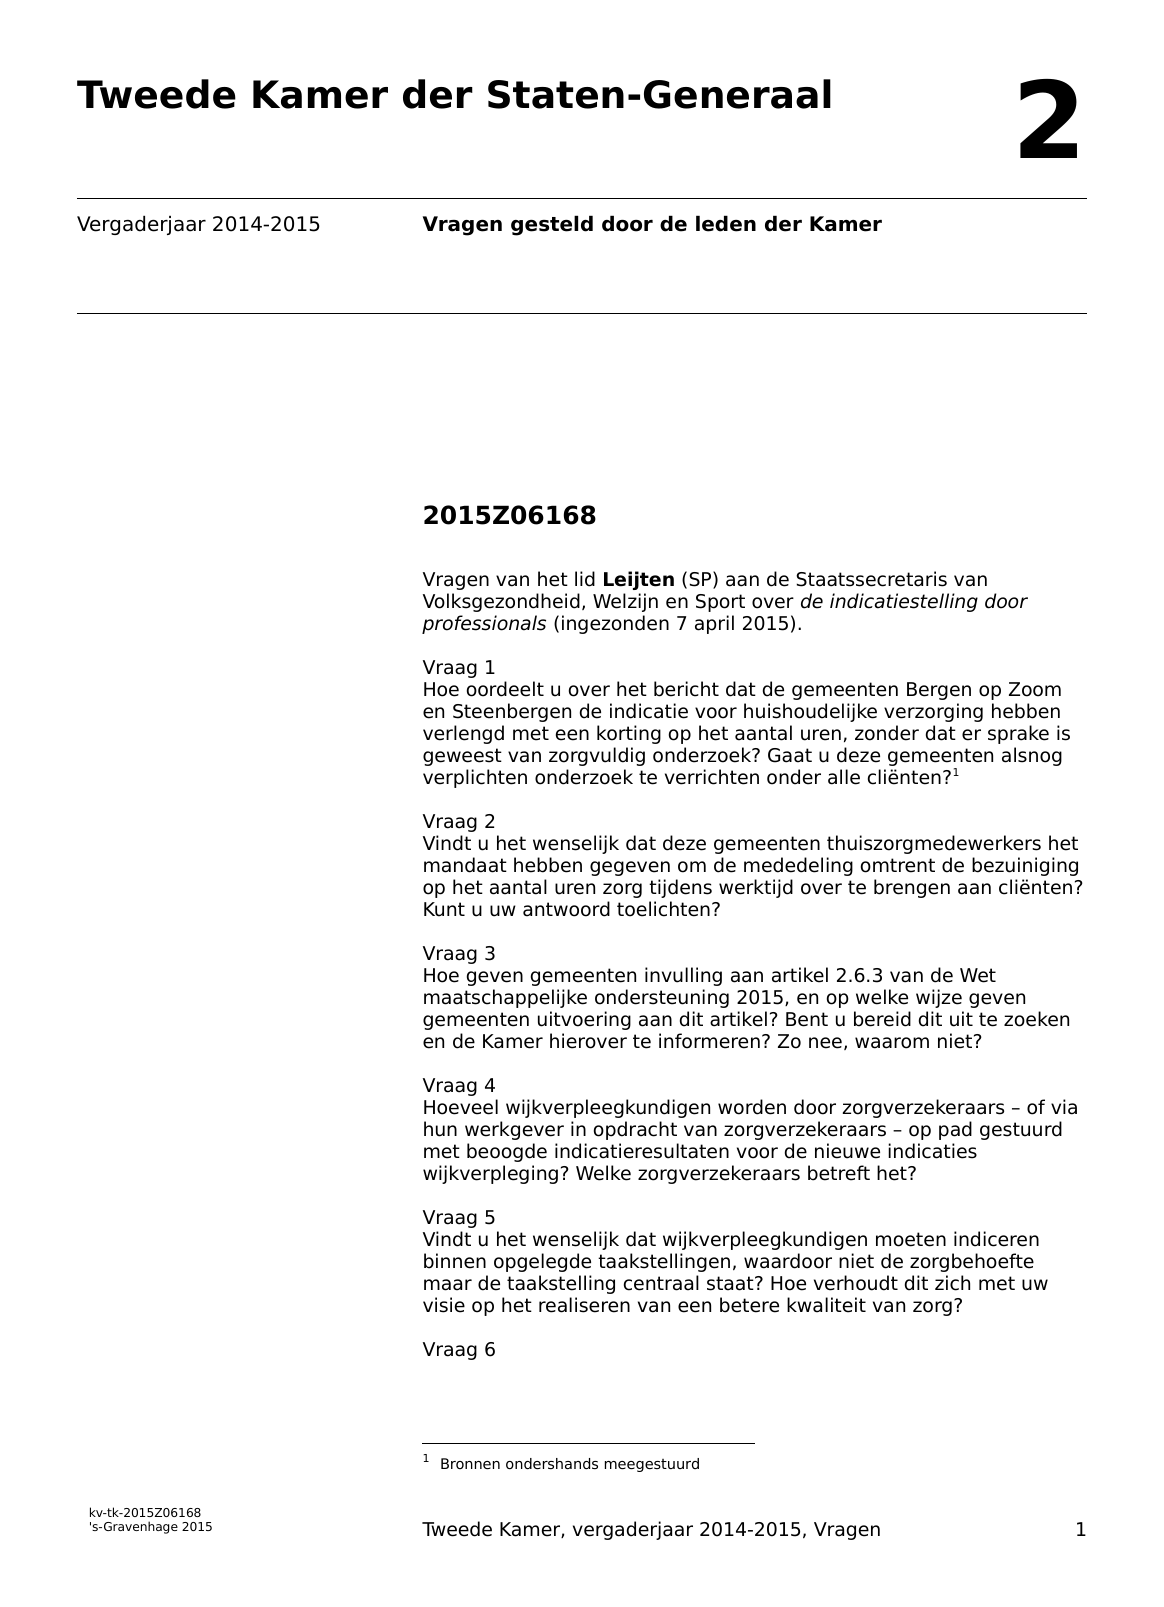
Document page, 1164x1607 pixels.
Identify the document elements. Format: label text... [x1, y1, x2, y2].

text kv-tk-2015Z06168 [88, 1506, 323, 1520]
text Vindt u het wenselijk dat wijkverpleegkundigen moeten indiceren binnen opgelegde taakstellingen, waardoor niet de zorgbehoefte maar de taakstelling centraal staat? Hoe verhoudt dit zich met uw visie op het realiseren van een betere kwaliteit van zorg? [422, 1229, 1087, 1317]
text Hoeveel wijkverpleegkundigen worden door zorgverzekeraars – of via hun werkgever in opdracht van zorgverzekeraars – op pad gestuurd met beoogde indicatieresultaten voor de nieuwe indicaties wijkverpleging? Welke zorgverzekeraars betreft het? [422, 1097, 1087, 1185]
text Hoe oordeelt u over het bericht dat de gemeenten Bergen op Zoom en Steenbergen de indicatie voor huishoudelijke verzorging hebben verlengd met een korting op het aantal uren, zonder dat er sprake is geweest van zorgvuldig onderzoek? Gaat u deze gemeenten alsnog verplichten onderzoek te verrichten onder alle cliënten? [422, 679, 1087, 789]
text Vraag 2 [422, 811, 1087, 833]
table_header 2 [886, 59, 1087, 198]
text Vraag 4 [422, 1075, 1087, 1097]
text 's-Gravenhage 2015 [88, 1520, 323, 1534]
text Vraag 6 [422, 1339, 1087, 1361]
text Vraag 3 [422, 943, 1087, 965]
text 2015Z06168 [422, 501, 1087, 531]
text Bronnen ondershands meegestuurd [422, 1452, 1087, 1474]
text Hoe geven gemeenten invulling aan artikel 2.6.3 van de Wet maatschappelijke ondersteuning 2015, en op welke wijze geven gemeenten uitvoering aan dit artikel? Bent u bereid dit uit te zoeken en de Kamer hierover te informeren? Zo nee, waarom niet? [422, 965, 1087, 1053]
table_cell Vragen gesteld door de leden der Kamer [422, 199, 1087, 313]
text Vraag 1 [422, 657, 1087, 679]
text Vraag 5 [422, 1207, 1087, 1229]
table_header Tweede Kamer der Staten-Generaal [77, 59, 886, 198]
text Vragen van het lid Leijten (SP) aan de Staatssecretaris van Volksgezondheid, Welzijn en Sport over de indicatiestelling door professionals (ingezonden 7 april 2015). [422, 569, 1087, 635]
text Vindt u het wenselijk dat deze gemeenten thuiszorgmedewerkers het mandaat hebben gegeven om de mededeling omtrent de bezuiniging op het aantal uren zorg tijdens werktijd over te brengen aan cliënten? Kunt u uw antwoord toelichten? [422, 833, 1087, 921]
table_cell Vergaderjaar 2014-2015 [77, 199, 422, 313]
